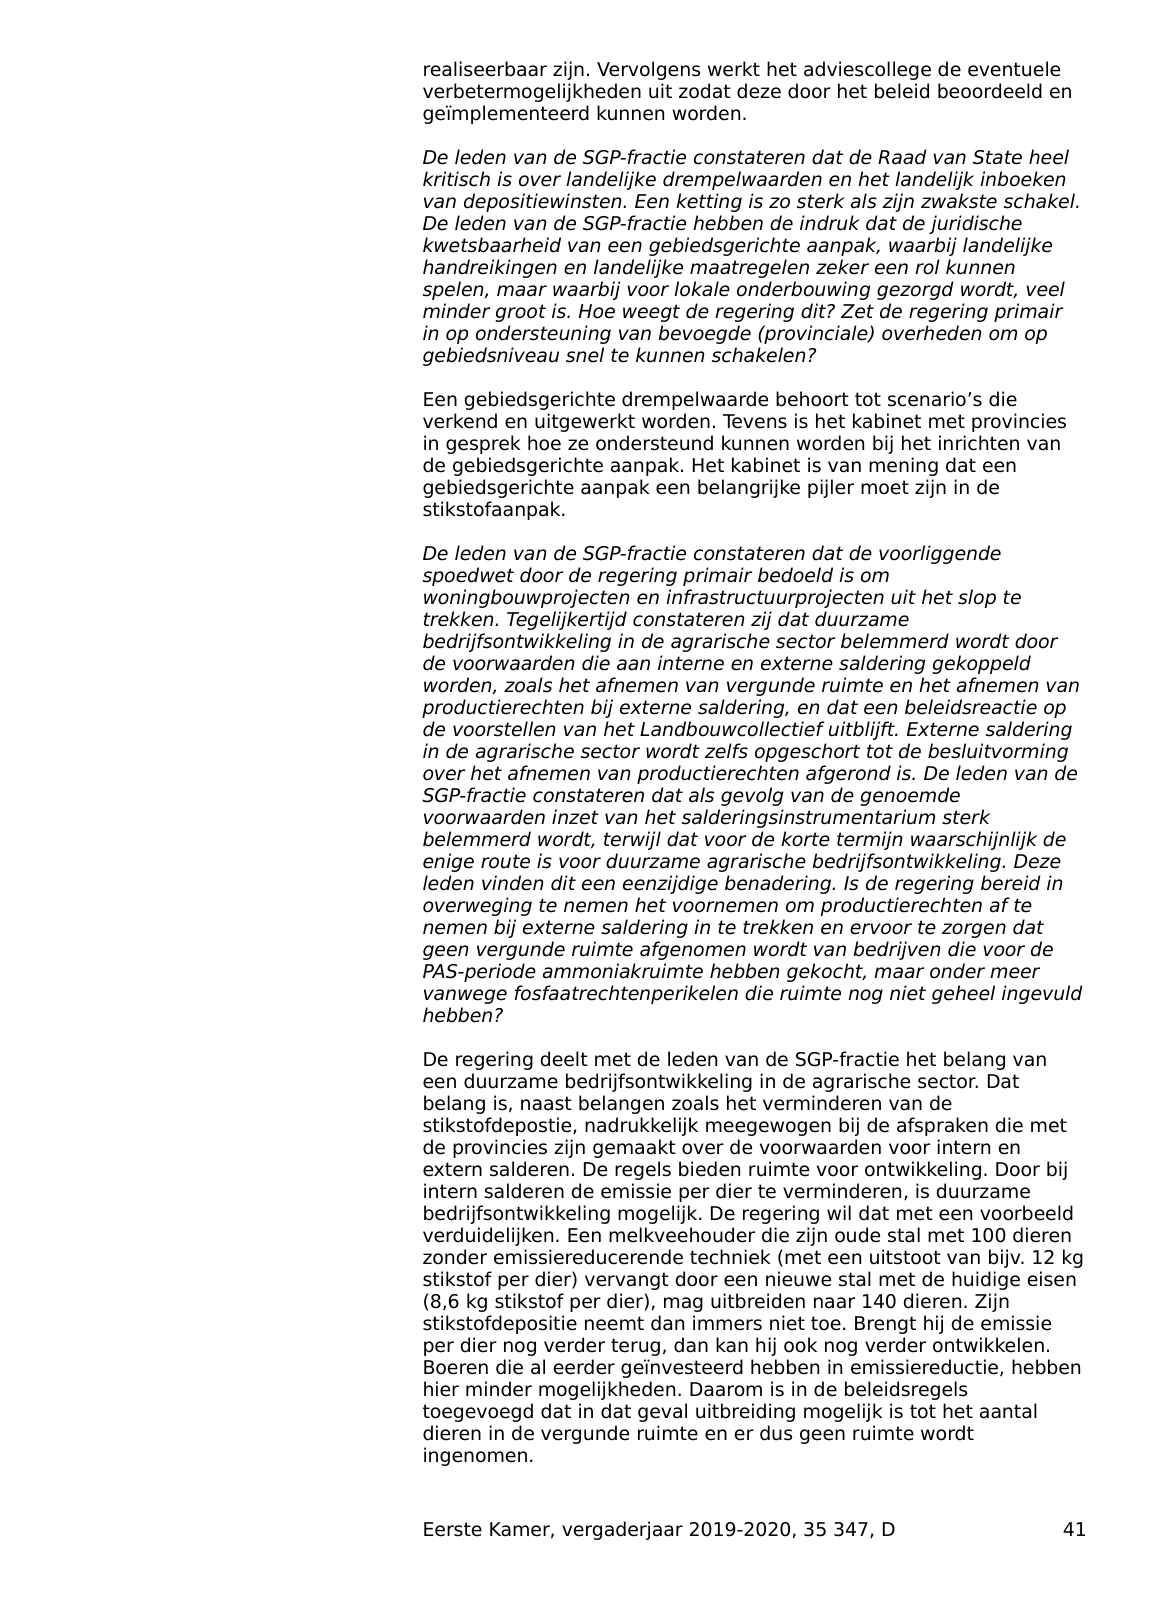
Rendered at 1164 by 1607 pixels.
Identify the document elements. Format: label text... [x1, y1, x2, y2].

text Een gebiedsgerichte drempelwaarde behoort tot scenario’s die verkend en uitgewerkt worden. Tevens is het kabinet met provincies in gesprek hoe ze ondersteund kunnen worden bij het inrichten van de gebiedsgerichte aanpak. Het kabinet is van mening dat een gebiedsgerichte aanpak een belangrijke pijler moet zijn in de stikstofaanpak. [422, 389, 1087, 521]
text De leden van de SGP-fractie constateren dat de Raad van State heel kritisch is over landelijke drempelwaarden en het landelijk inboeken van depositiewinsten. Een ketting is zo sterk als zijn zwakste schakel. De leden van de SGP-fractie hebben de indruk dat de juridische kwetsbaarheid van een gebiedsgerichte aanpak, waarbij landelijke handreikingen en landelijke maatregelen zeker een rol kunnen spelen, maar waarbij voor lokale onderbouwing gezorgd wordt, veel minder groot is. Hoe weegt de regering dit? Zet de regering primair in op ondersteuning van bevoegde (provinciale) overheden om op gebiedsniveau snel te kunnen schakelen? [422, 147, 1087, 367]
text De leden van de SGP-fractie constateren dat de voorliggende spoedwet door de regering primair bedoeld is om woningbouwprojecten en infrastructuurprojecten uit het slop te trekken. Tegelijkertijd constateren zij dat duurzame bedrijfsontwikkeling in de agrarische sector belemmerd wordt door de voorwaarden die aan interne en externe saldering gekoppeld worden, zoals het afnemen van vergunde ruimte en het afnemen van productierechten bij externe saldering, en dat een beleidsreactie op de voorstellen van het Landbouwcollectief uitblijft. Externe saldering in de agrarische sector wordt zelfs opgeschort tot de besluitvorming over het afnemen van productierechten afgerond is. De leden van de SGP-fractie constateren dat als gevolg van de genoemde voorwaarden inzet van het salderingsinstrumentarium sterk belemmerd wordt, terwijl dat voor de korte termijn waarschijnlijk de enige route is voor duurzame agrarische bedrijfsontwikkeling. Deze leden vinden dit een eenzijdige benadering. Is de regering bereid in overweging te nemen het voornemen om productierechten af te nemen bij externe saldering in te trekken en ervoor te zorgen dat geen vergunde ruimte afgenomen wordt van bedrijven die voor de PAS-periode ammoniakruimte hebben gekocht, maar onder meer vanwege fosfaatrechtenperikelen die ruimte nog niet geheel ingevuld hebben? [422, 543, 1087, 1027]
text realiseerbaar zijn. Vervolgens werkt het adviescollege de eventuele verbetermogelijkheden uit zodat deze door het beleid beoordeeld en geïmplementeerd kunnen worden. [422, 59, 1087, 125]
text De regering deelt met de leden van de SGP-fractie het belang van een duurzame bedrijfsontwikkeling in de agrarische sector. Dat belang is, naast belangen zoals het verminderen van de stikstofdepostie, nadrukkelijk meegewogen bij de afspraken die met de provincies zijn gemaakt over de voorwaarden voor intern en extern salderen. De regels bieden ruimte voor ontwikkeling. Door bij intern salderen de emissie per dier te verminderen, is duurzame bedrijfsontwikkeling mogelijk. De regering wil dat met een voorbeeld verduidelijken. Een melkveehouder die zijn oude stal met 100 dieren zonder emissiereducerende techniek (met een uitstoot van bijv. 12 kg stikstof per dier) vervangt door een nieuwe stal met de huidige eisen (8,6 kg stikstof per dier), mag uitbreiden naar 140 dieren. Zijn stikstofdepositie neemt dan immers niet toe. Brengt hij de emissie per dier nog verder terug, dan kan hij ook nog verder ontwikkelen. Boeren die al eerder geïnvesteerd hebben in emissiereductie, hebben hier minder mogelijkheden. Daarom is in de beleidsregels toegevoegd dat in dat geval uitbreiding mogelijk is tot het aantal dieren in de vergunde ruimte en er dus geen ruimte wordt ingenomen. [422, 1049, 1087, 1467]
